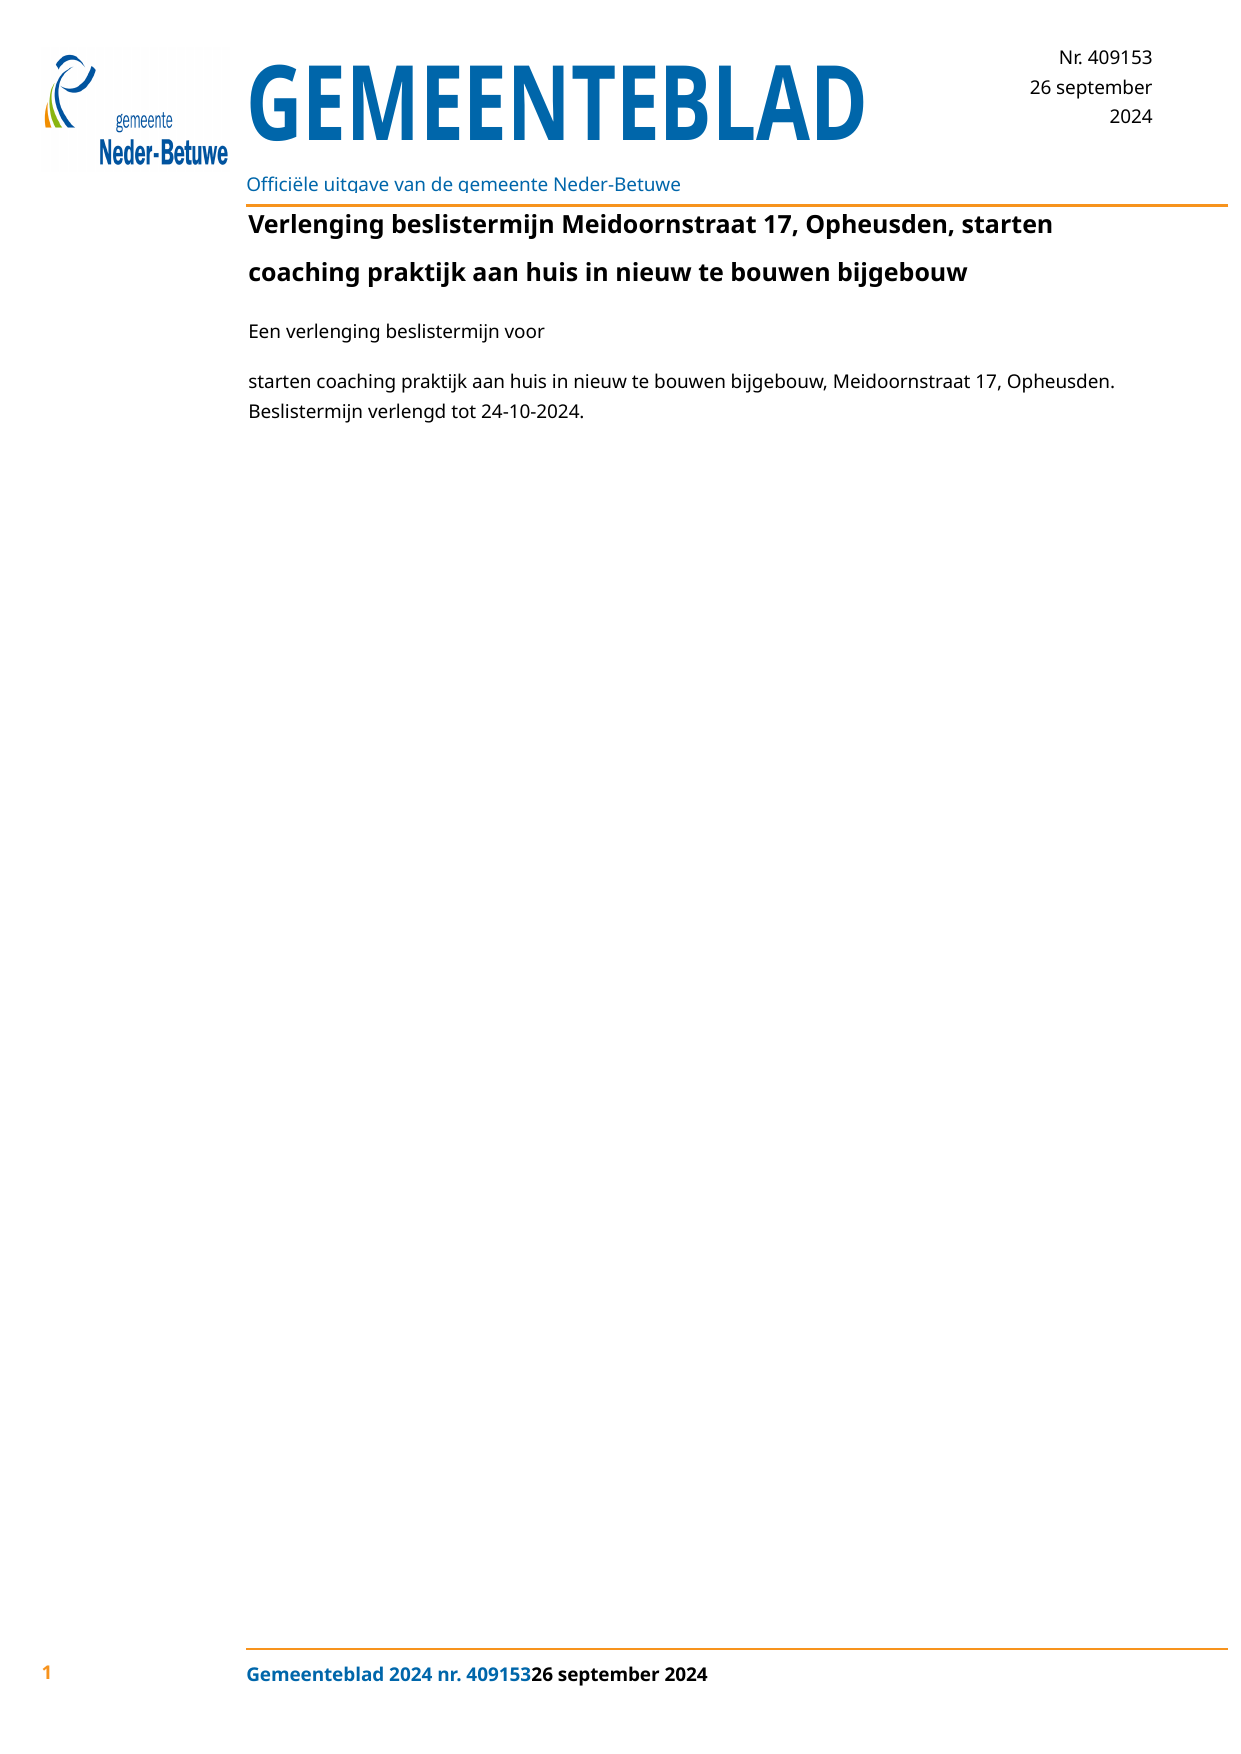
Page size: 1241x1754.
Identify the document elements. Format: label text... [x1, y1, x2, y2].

picture [41, 47, 231, 172]
text Verlenging beslistermijn Meidoornstraat 17, Opheusden, starten coaching praktijk aan huis in nieuw te bouwen bijgebouw [248, 207, 1152, 288]
text starten coaching praktijk aan huis in nieuw te bouwen bijgebouw, Meidoornstraat 17, Opheusden. Beslistermijn verlengd tot 24-10-2024. [248, 368, 1152, 424]
text Een verlenging beslistermijn voor [248, 318, 1152, 344]
